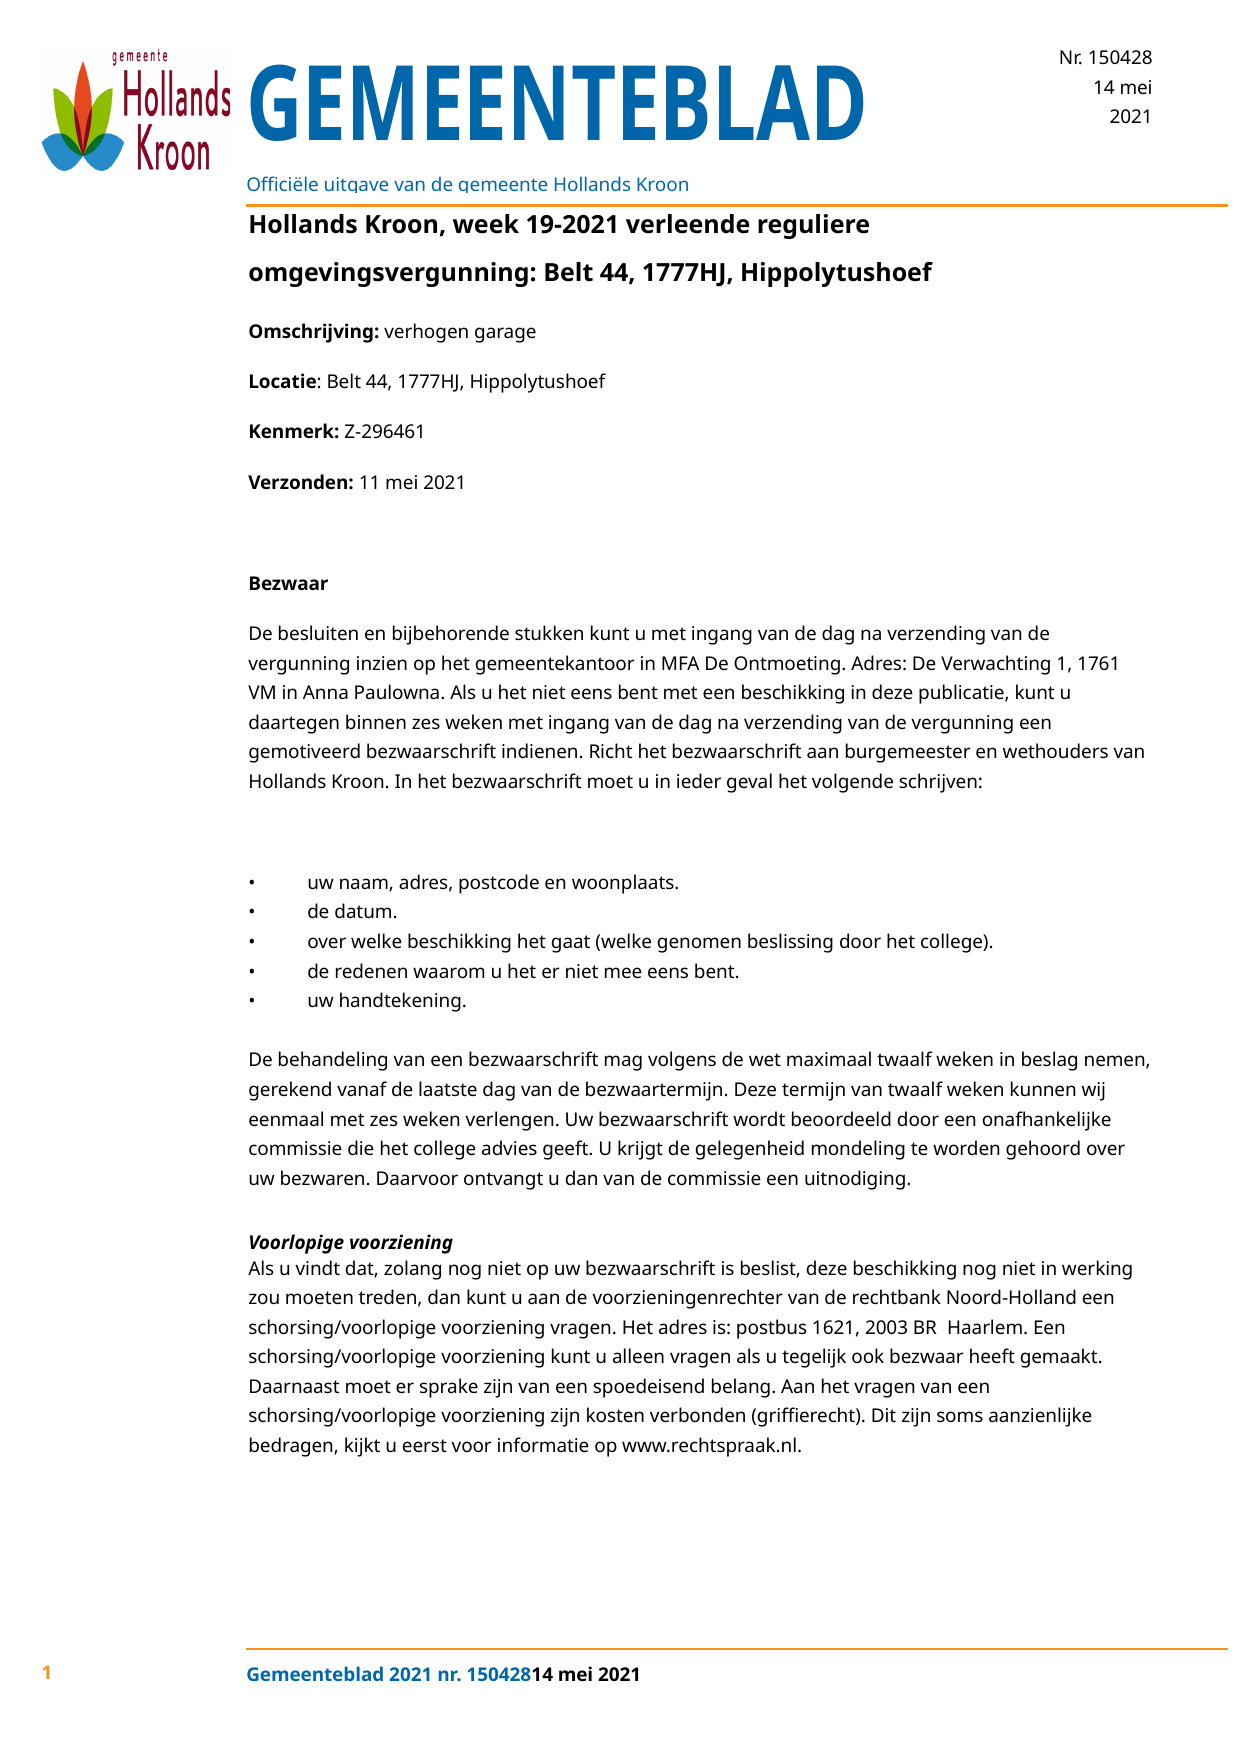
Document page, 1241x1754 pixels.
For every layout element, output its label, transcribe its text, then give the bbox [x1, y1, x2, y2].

text Verzonden: 11 mei 2021 [248, 469, 1152, 495]
picture [41, 47, 231, 172]
list de datum. [248, 899, 1152, 924]
text Kenmerk: Z-296461 [248, 419, 1152, 444]
text Locatie: Belt 44, 1777HJ, Hippolytushoef [248, 368, 1152, 394]
text Als u vindt dat, zolang nog niet op uw bezwaarschrift is beslist, deze beschikking nog niet in werking zou moeten treden, dan kunt u aan de voorzieningenrechter van de rechtbank Noord-Holland een schorsing/voorlopige voorziening vragen. Het adres is: postbus 1621, 2003 BR Haarlem. Een schorsing/voorlopige voorziening kunt u alleen vragen als u tegelijk ook bezwaar heeft gemaakt. Daarnaast moet er sprake zijn van een spoedeisend belang. Aan het vragen van een schorsing/voorlopige voorziening zijn kosten verbonden (griffierecht). Dit zijn soms aanzienlijke bedragen, kijkt u eerst voor informatie op www.rechtspraak.nl. [248, 1255, 1152, 1458]
list uw naam, adres, postcode en woonplaats. [248, 869, 1152, 895]
text Voorlopige voorziening [248, 1229, 1152, 1255]
text Omschrijving: verhogen garage [248, 318, 1152, 344]
text Bezwaar [248, 570, 1152, 596]
list de redenen waarom u het er niet mee eens bent. [248, 958, 1152, 984]
list uw handtekening. [248, 987, 1152, 1013]
text De behandeling van een bezwaarschrift mag volgens de wet maximaal twaalf weken in beslag nemen, gerekend vanaf de laatste dag van de bezwaartermijn. Deze termijn van twaalf weken kunnen wij eenmaal met zes weken verlengen. Uw bezwaarschrift wordt beoordeeld door een onafhankelijke commissie die het college advies geeft. U krijgt de gelegenheid mondeling te worden gehoord over uw bezwaren. Daarvoor ontvangt u dan van de commissie een uitnodiging. [248, 1047, 1152, 1191]
list over welke beschikking het gaat (welke genomen beslissing door het college). [248, 928, 1152, 954]
text Hollands Kroon, week 19-2021 verleende reguliere omgevingsvergunning: Belt 44, 1777HJ, Hippolytushoef [248, 207, 1152, 288]
text De besluiten en bijbehorende stukken kunt u met ingang van de dag na verzending van de vergunning inzien op het gemeentekantoor in MFA De Ontmoeting. Adres: De Verwachting 1, 1761 VM in Anna Paulowna. Als u het niet eens bent met een beschikking in deze publicatie, kunt u daartegen binnen zes weken met ingang van de dag na verzending van de vergunning een gemotiveerd bezwaarschrift indienen. Richt het bezwaarschrift aan burgemeester en wethouders van Hollands Kroon. In het bezwaarschrift moet u in ieder geval het volgende schrijven: [248, 620, 1152, 794]
